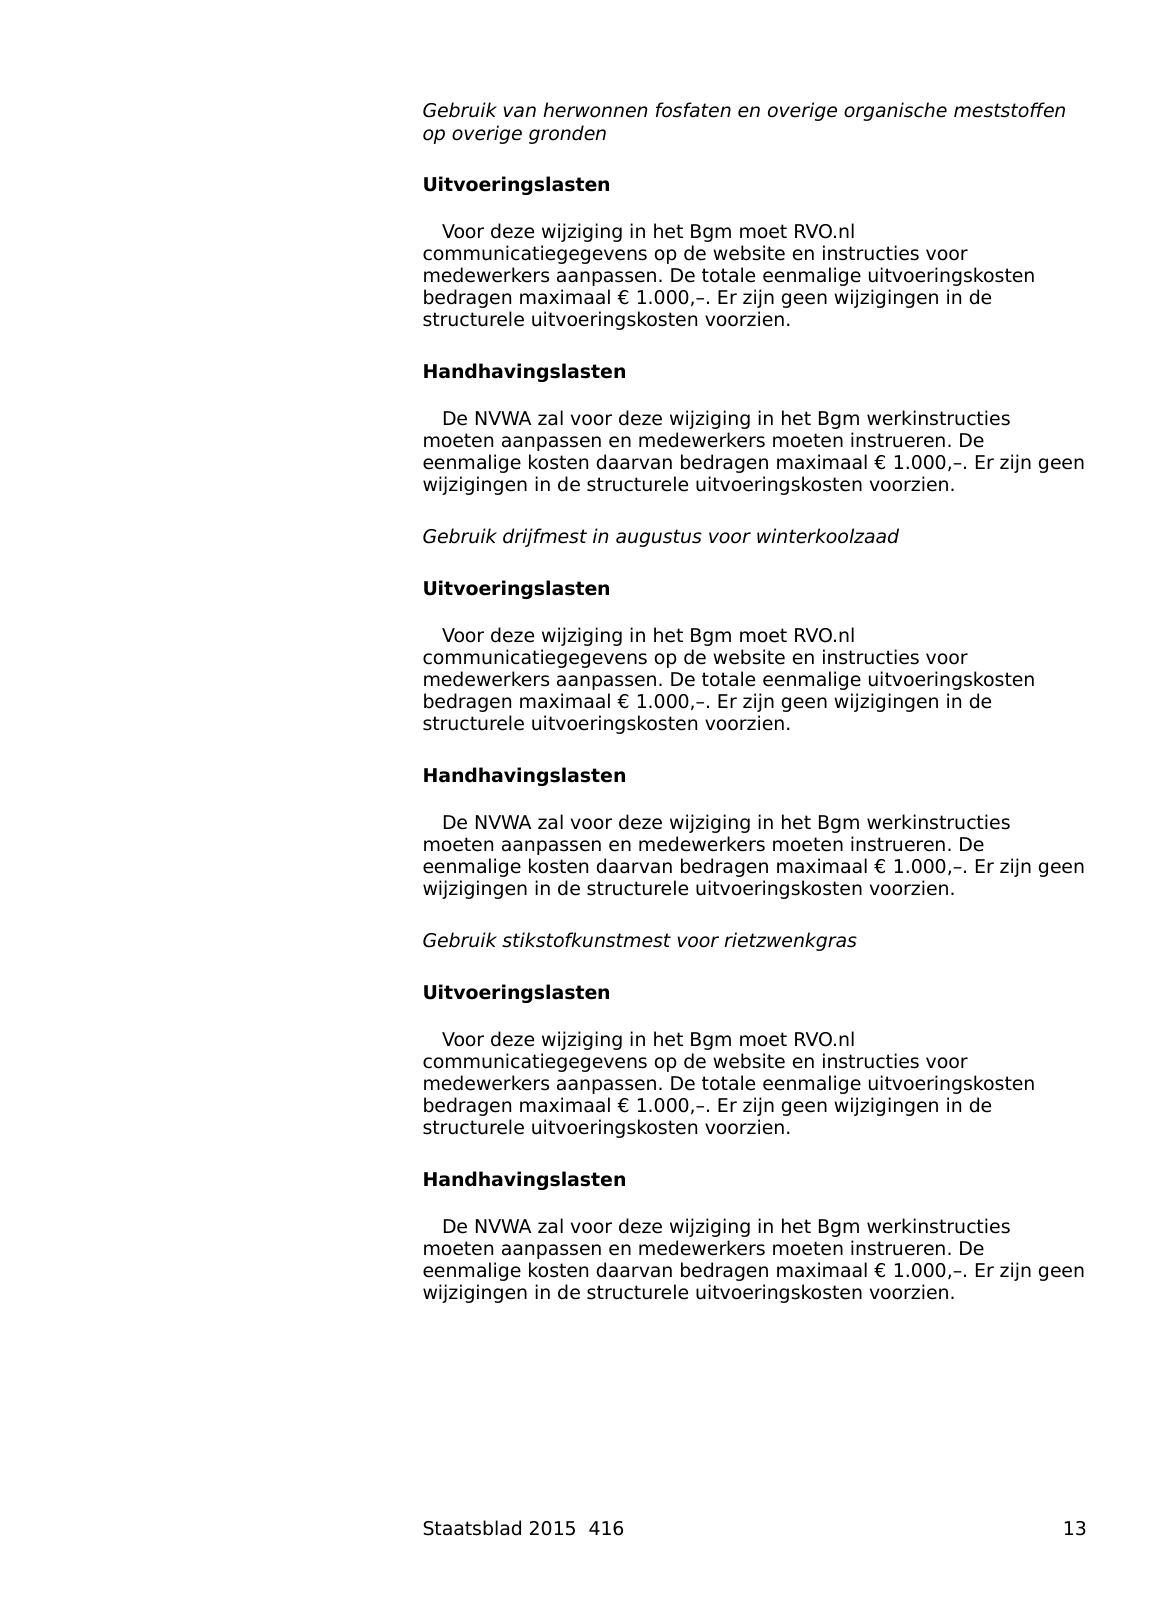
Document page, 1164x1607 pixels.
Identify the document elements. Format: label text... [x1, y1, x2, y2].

subtitle Gebruik stikstofkunstmest voor rietzwenkgras [422, 930, 1087, 952]
subtitle Handhavingslasten [422, 1169, 1087, 1191]
subtitle Handhavingslasten [422, 361, 1087, 383]
text Voor deze wijziging in het Bgm moet RVO.nl communicatiegegevens op de website en instructies voor medewerkers aanpassen. De totale eenmalige uitvoeringskosten bedragen maximaal € 1.000,–. Er zijn geen wijzigingen in de structurele uitvoeringskosten voorzien. [422, 625, 1087, 735]
text Voor deze wijziging in het Bgm moet RVO.nl communicatiegegevens op de website en instructies voor medewerkers aanpassen. De totale eenmalige uitvoeringskosten bedragen maximaal € 1.000,–. Er zijn geen wijzigingen in de structurele uitvoeringskosten voorzien. [422, 1029, 1087, 1139]
subtitle Uitvoeringslasten [422, 982, 1087, 1004]
text Voor deze wijziging in het Bgm moet RVO.nl communicatiegegevens op de website en instructies voor medewerkers aanpassen. De totale eenmalige uitvoeringskosten bedragen maximaal € 1.000,–. Er zijn geen wijzigingen in de structurele uitvoeringskosten voorzien. [422, 221, 1087, 331]
text De NVWA zal voor deze wijziging in het Bgm werkinstructies moeten aanpassen en medewerkers moeten instrueren. De eenmalige kosten daarvan bedragen maximaal € 1.000,–. Er zijn geen wijzigingen in de structurele uitvoeringskosten voorzien. [422, 812, 1087, 900]
subtitle Gebruik van herwonnen fosfaten en overige organische meststoffen op overige gronden [422, 100, 1087, 144]
subtitle Uitvoeringslasten [422, 174, 1087, 196]
subtitle Gebruik drijfmest in augustus voor winterkoolzaad [422, 526, 1087, 548]
subtitle Handhavingslasten [422, 765, 1087, 787]
subtitle Uitvoeringslasten [422, 578, 1087, 600]
text De NVWA zal voor deze wijziging in het Bgm werkinstructies moeten aanpassen en medewerkers moeten instrueren. De eenmalige kosten daarvan bedragen maximaal € 1.000,–. Er zijn geen wijzigingen in de structurele uitvoeringskosten voorzien. [422, 408, 1087, 496]
text De NVWA zal voor deze wijziging in het Bgm werkinstructies moeten aanpassen en medewerkers moeten instrueren. De eenmalige kosten daarvan bedragen maximaal € 1.000,–. Er zijn geen wijzigingen in de structurele uitvoeringskosten voorzien. [422, 1216, 1087, 1304]
